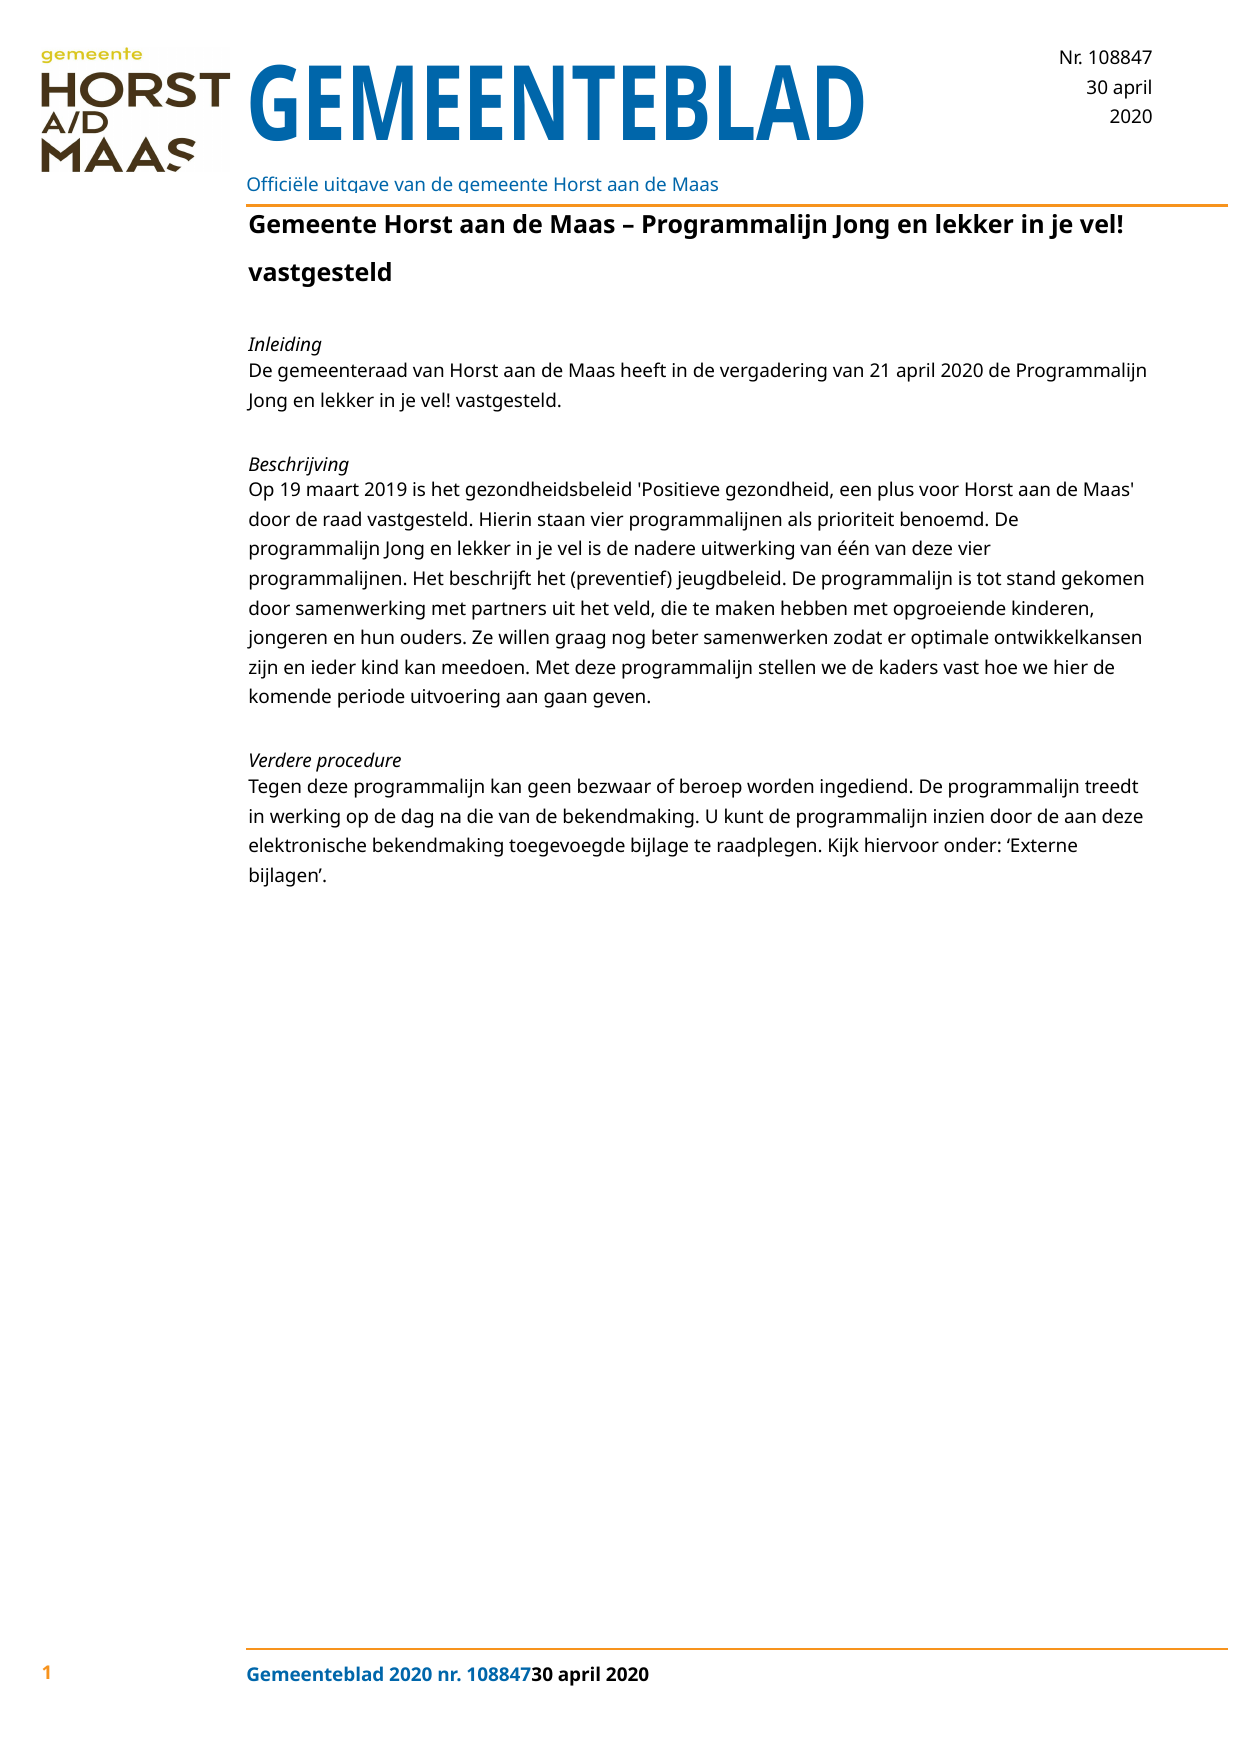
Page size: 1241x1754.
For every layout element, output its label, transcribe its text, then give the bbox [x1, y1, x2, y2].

text Beschrijving [248, 451, 1152, 476]
text Inleiding [248, 331, 1152, 357]
text Gemeente Horst aan de Maas – Programmalijn Jong en lekker in je vel! vastgesteld [248, 207, 1152, 288]
picture [41, 47, 231, 172]
text Tegen deze programmalijn kan geen bezwaar of beroep worden ingediend. De programmalijn treedt in werking op de dag na die van de bekendmaking. U kunt de programmalijn inzien door de aan deze elektronische bekendmaking toegevoegde bijlage te raadplegen. Kijk hiervoor onder: ‘Externe bijlagen’. [248, 773, 1152, 888]
text De gemeenteraad van Horst aan de Maas heeft in de vergadering van 21 april 2020 de Programmalijn Jong en lekker in je vel! vastgesteld. [248, 357, 1152, 412]
text Op 19 maart 2019 is het gezondheidsbeleid 'Positieve gezondheid, een plus voor Horst aan de Maas' door de raad vastgesteld. Hierin staan vier programmalijnen als prioriteit benoemd. De programmalijn Jong en lekker in je vel is de nadere uitwerking van één van deze vier programmalijnen. Het beschrijft het (preventief) jeugdbeleid. De programmalijn is tot stand gekomen door samenwerking met partners uit het veld, die te maken hebben met opgroeiende kinderen, jongeren en hun ouders. Ze willen graag nog beter samenwerken zodat er optimale ontwikkelkansen zijn en ieder kind kan meedoen. Met deze programmalijn stellen we de kaders vast hoe we hier de komende periode uitvoering aan gaan geven. [248, 476, 1152, 709]
text Verdere procedure [248, 747, 1152, 773]
